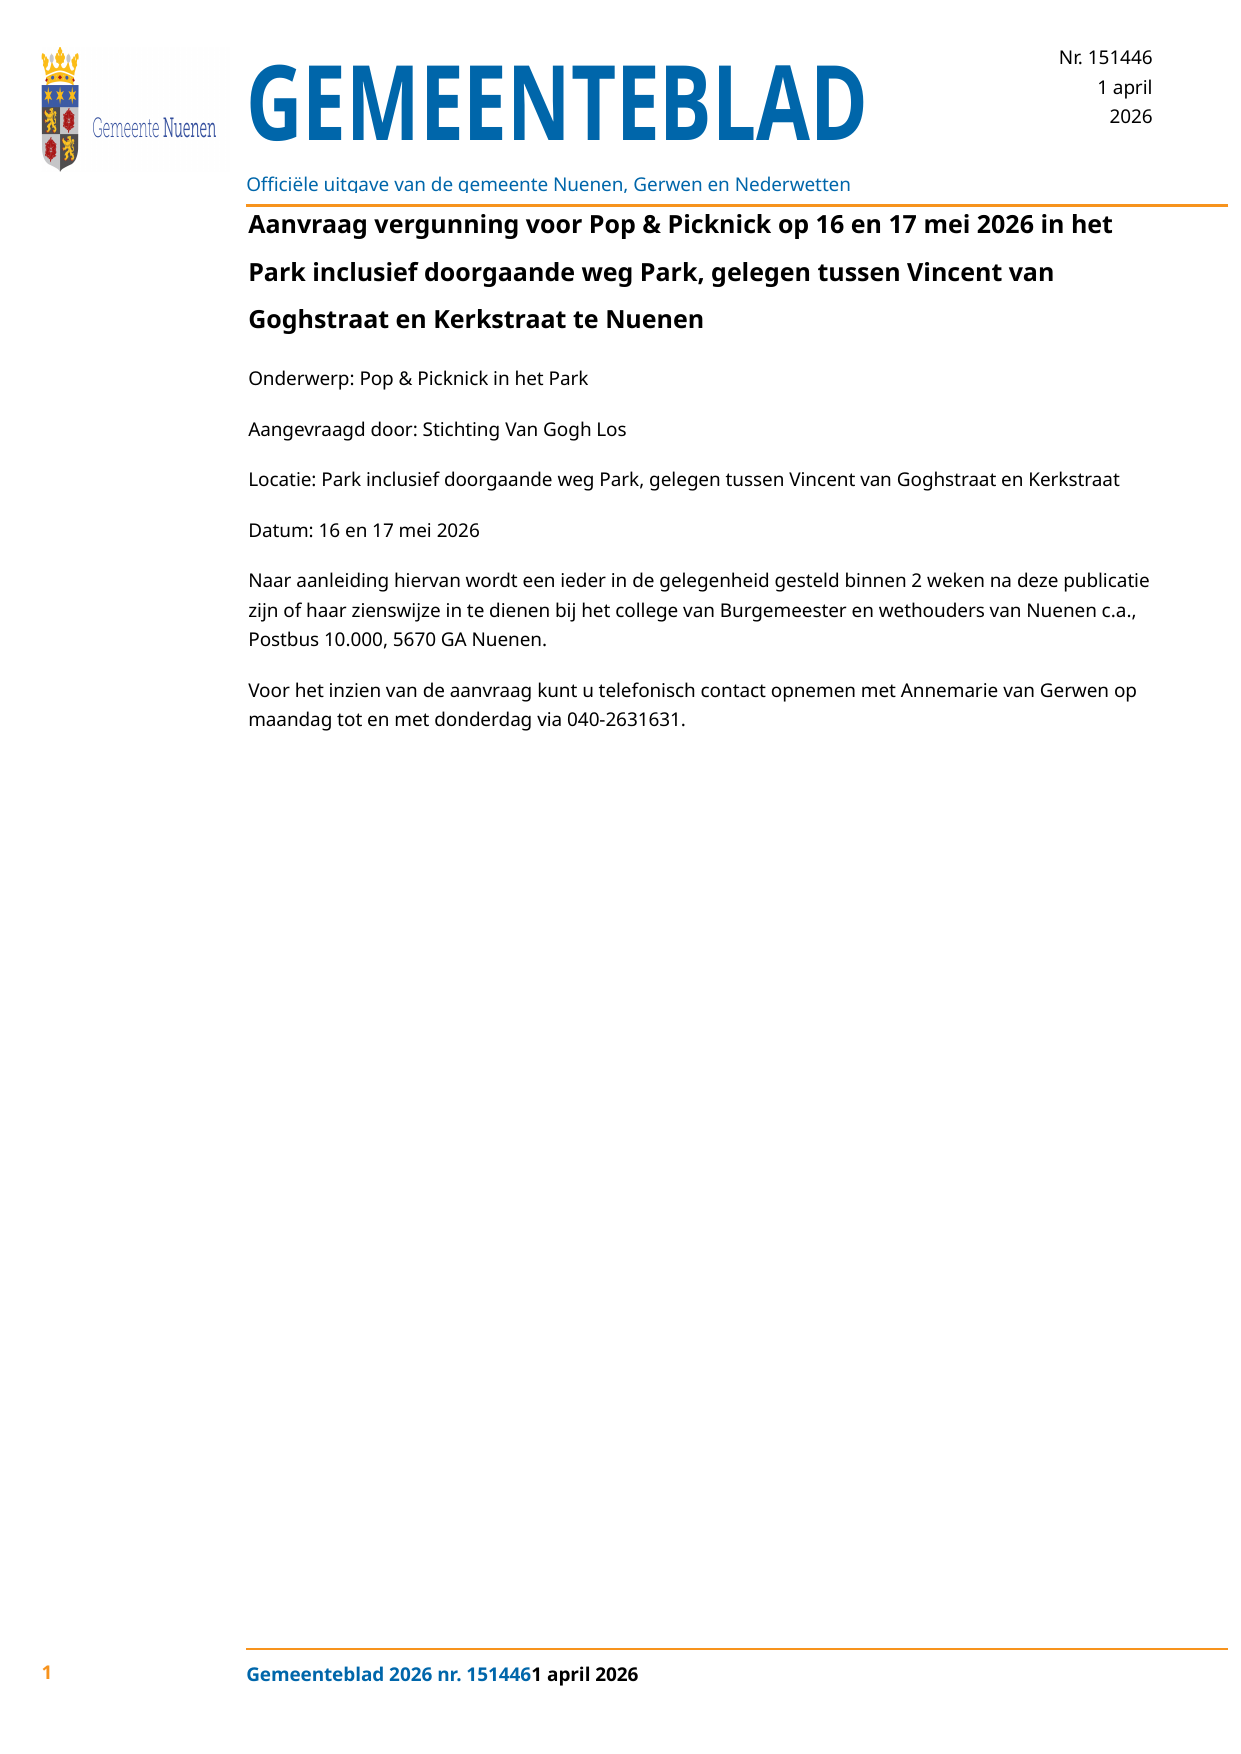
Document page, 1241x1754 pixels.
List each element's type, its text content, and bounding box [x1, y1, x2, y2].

text Voor het inzien van de aanvraag kunt u telefonisch contact opnemen met Annemarie van Gerwen op maandag tot en met donderdag via 040-2631631. [248, 677, 1152, 732]
picture [41, 47, 231, 172]
text Onderwerp: Pop & Picknick in het Park [248, 366, 1152, 391]
text Aangevraagd door: Stichting Van Gogh Los [248, 416, 1152, 442]
text Aanvraag vergunning voor Pop & Picknick op 16 en 17 mei 2026 in het Park inclusief doorgaande weg Park, gelegen tussen Vincent van Goghstraat en Kerkstraat te Nuenen [248, 207, 1152, 336]
text Naar aanleiding hiervan wordt een ieder in de gelegenheid gesteld binnen 2 weken na deze publicatie zijn of haar zienswijze in te dienen bij het college van Burgemeester en wethouders van Nuenen c.a., Postbus 10.000, 5670 GA Nuenen. [248, 567, 1152, 652]
text Datum: 16 en 17 mei 2026 [248, 517, 1152, 542]
text Locatie: Park inclusief doorgaande weg Park, gelegen tussen Vincent van Goghstraat en Kerkstraat [248, 466, 1152, 492]
